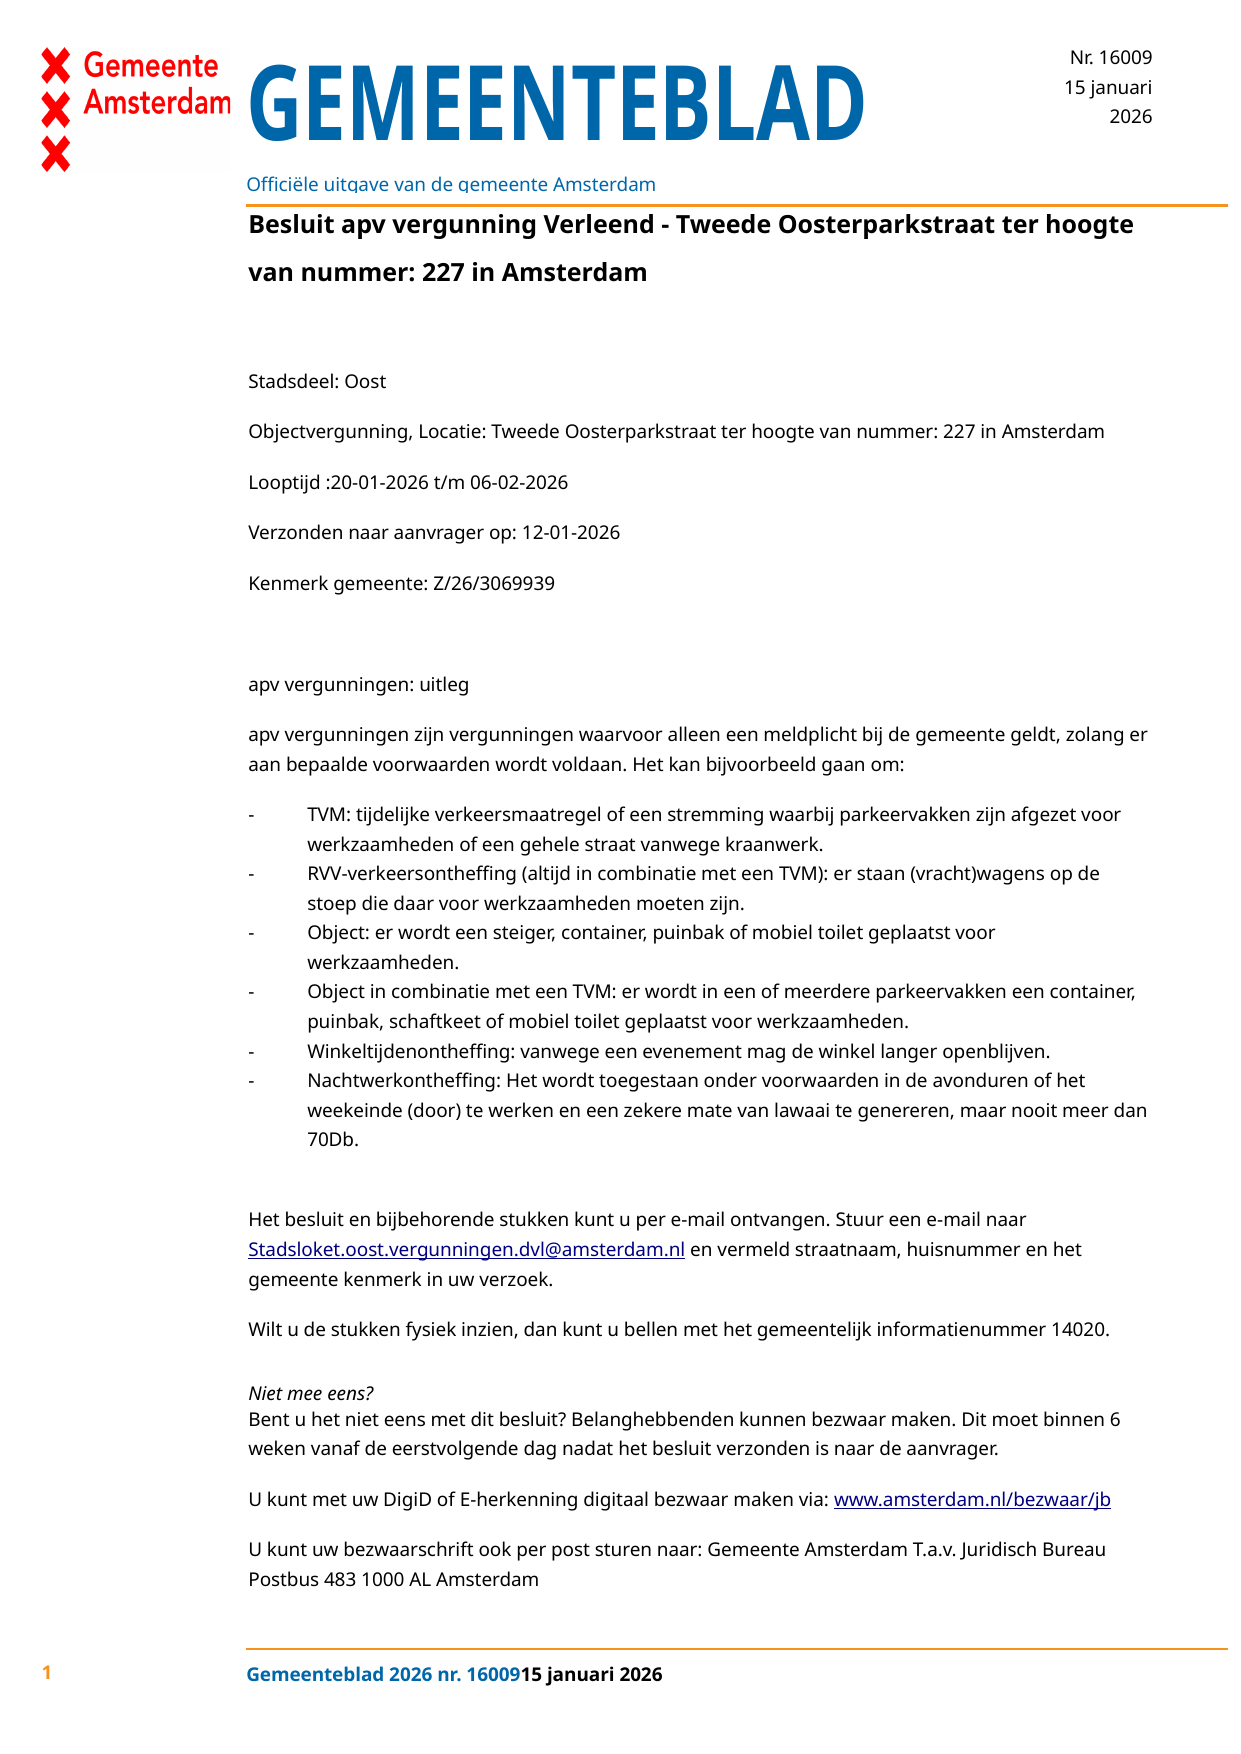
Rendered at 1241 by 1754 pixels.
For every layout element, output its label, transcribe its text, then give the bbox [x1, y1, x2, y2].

text apv vergunningen: uitleg [248, 671, 1152, 697]
text Verzonden naar aanvrager op: 12-01-2026 [248, 519, 1152, 545]
text Objectvergunning, Locatie: Tweede Oosterparkstraat ter hoogte van nummer: 227 in Amsterdam [248, 419, 1152, 444]
list RVV-verkeersontheffing (altijd in combinatie met een TVM): er staan (vracht)wagens op de stoep die daar voor werkzaamheden moeten zijn. [248, 860, 1152, 916]
text Bent u het niet eens met dit besluit? Belanghebbenden kunnen bezwaar maken. Dit moet binnen 6 weken vanaf de eerstvolgende dag nadat het besluit verzonden is naar de aanvrager. [248, 1406, 1152, 1461]
text Besluit apv vergunning Verleend - Tweede Oosterparkstraat ter hoogte van nummer: 227 in Amsterdam [248, 207, 1152, 288]
text Niet mee eens? [248, 1380, 1152, 1406]
picture [41, 47, 231, 172]
text apv vergunningen zijn vergunningen waarvoor alleen een meldplicht bij de gemeente geldt, zolang er aan bepaalde voorwaarden wordt voldaan. Het kan bijvoorbeeld gaan om: [248, 721, 1152, 777]
text Wilt u de stukken fysiek inzien, dan kunt u bellen met het gemeentelijk informatienummer 14020. [248, 1316, 1152, 1342]
list Nachtwerkontheffing: Het wordt toegestaan onder voorwaarden in de avonduren of het weekeinde (door) te werken en een zekere mate van lawaai te genereren, maar nooit meer dan 70Db. [248, 1067, 1152, 1152]
text U kunt uw bezwaarschrift ook per post sturen naar: Gemeente Amsterdam T.a.v. Juridisch Bureau Postbus 483 1000 AL Amsterdam [248, 1536, 1152, 1592]
text Looptijd :20-01-2026 t/m 06-02-2026 [248, 469, 1152, 495]
text Stadsdeel: Oost [248, 368, 1152, 394]
text Kenmerk gemeente: Z/26/3069939 [248, 570, 1152, 596]
list Object: er wordt een steiger, container, puinbak of mobiel toilet geplaatst voor werkzaamheden. [248, 919, 1152, 975]
list TVM: tijdelijke verkeersmaatregel of een stremming waarbij parkeervakken zijn afgezet voor werkzaamheden of een gehele straat vanwege kraanwerk. [248, 801, 1152, 857]
list Winkeltijdenontheffing: vanwege een evenement mag de winkel langer openblijven. [248, 1038, 1152, 1064]
text Het besluit en bijbehorende stukken kunt u per e-mail ontvangen. Stuur een e-mail naar Stadsloket.oost.vergunningen.dvl@amsterdam.nl en vermeld straatnaam, huisnummer en het gemeente kenmerk in uw verzoek. [248, 1207, 1152, 1292]
list Object in combinatie met een TVM: er wordt in een of meerdere parkeervakken een container, puinbak, schaftkeet of mobiel toilet geplaatst voor werkzaamheden. [248, 979, 1152, 1034]
text U kunt met uw DigiD of E-herkenning digitaal bezwaar maken via: www.amsterdam.nl/bezwaar/jb [248, 1486, 1152, 1512]
